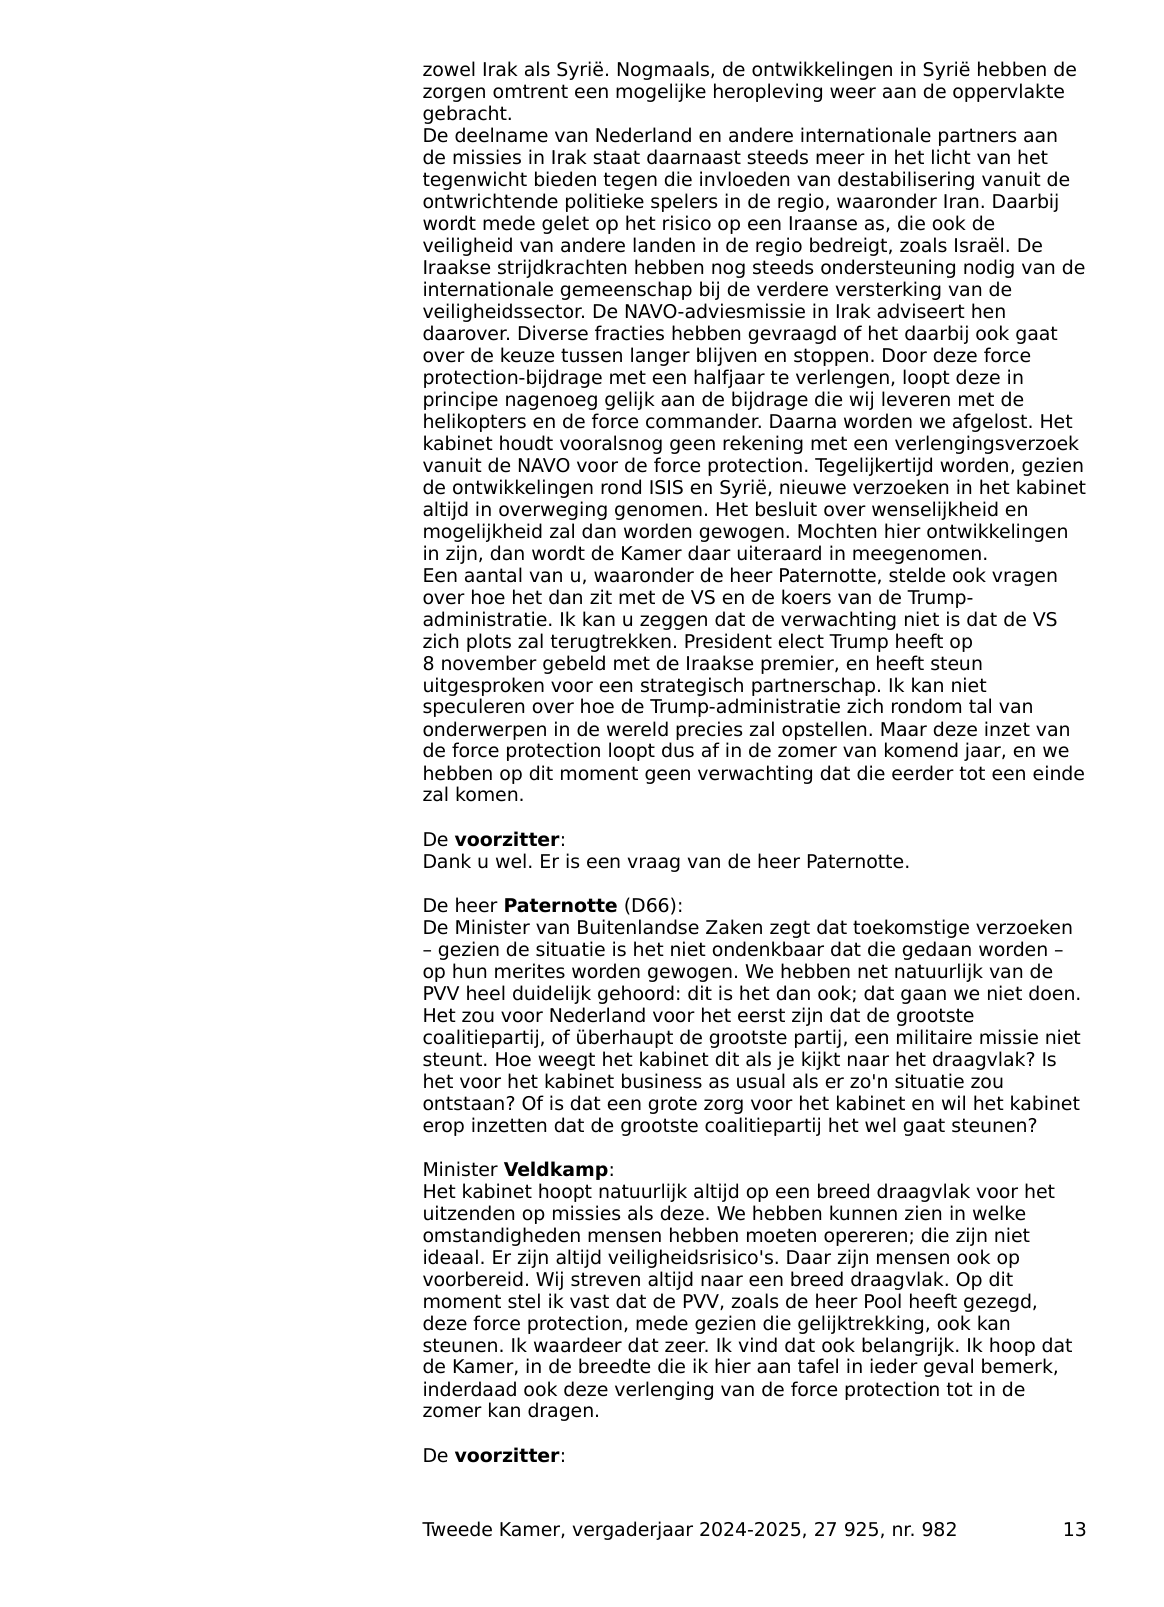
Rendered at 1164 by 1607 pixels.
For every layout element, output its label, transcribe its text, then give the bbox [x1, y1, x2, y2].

text Dank u wel. Er is een vraag van de heer Paternotte. [422, 851, 1087, 872]
text De Minister van Buitenlandse Zaken zegt dat toekomstige verzoeken – gezien de situatie is het niet ondenkbaar dat die gedaan worden – op hun merites worden gewogen. We hebben net natuurlijk van de PVV heel duidelijk gehoord: dit is het dan ook; dat gaan we niet doen. Het zou voor Nederland voor het eerst zijn dat de grootste coalitiepartij, of überhaupt de grootste partij, een militaire missie niet steunt. Hoe weegt het kabinet dit als je kijkt naar het draagvlak? Is het voor het kabinet business as usual als er zo'n situatie zou ontstaan? Of is dat een grote zorg voor het kabinet en wil het kabinet erop inzetten dat de grootste coalitiepartij het wel gaat steunen? [422, 917, 1087, 1136]
text De voorzitter: [422, 828, 1087, 851]
text zowel Irak als Syrië. Nogmaals, de ontwikkelingen in Syrië hebben de zorgen omtrent een mogelijke heropleving weer aan de oppervlakte gebracht. [422, 59, 1087, 125]
text Een aantal van u, waaronder de heer Paternotte, stelde ook vragen over hoe het dan zit met de VS en de koers van de Trump-administratie. Ik kan u zeggen dat de verwachting niet is dat de VS zich plots zal terugtrekken. President elect Trump heeft op 8 november gebeld met de Iraakse premier, en heeft steun uitgesproken voor een strategisch partnerschap. Ik kan niet speculeren over hoe de Trump-administratie zich rondom tal van onderwerpen in de wereld precies zal opstellen. Maar deze inzet van de force protection loopt dus af in de zomer van komend jaar, en we hebben op dit moment geen verwachting dat die eerder tot een einde zal komen. [422, 564, 1087, 806]
text Het kabinet hoopt natuurlijk altijd op een breed draagvlak voor het uitzenden op missies als deze. We hebben kunnen zien in welke omstandigheden mensen hebben moeten opereren; die zijn niet ideaal. Er zijn altijd veiligheidsrisico's. Daar zijn mensen ook op voorbereid. Wij streven altijd naar een breed draagvlak. Op dit moment stel ik vast dat de PVV, zoals de heer Pool heeft gezegd, deze force protection, mede gezien die gelijktrekking, ook kan steunen. Ik waardeer dat zeer. Ik vind dat ook belangrijk. Ik hoop dat de Kamer, in de breedte die ik hier aan tafel in ieder geval bemerk, inderdaad ook deze verlenging van de force protection tot in de zomer kan dragen. [422, 1181, 1087, 1422]
text Minister Veldkamp: [422, 1159, 1087, 1181]
text De heer Paternotte (D66): [422, 895, 1087, 917]
text De deelname van Nederland en andere internationale partners aan de missies in Irak staat daarnaast steeds meer in het licht van het tegenwicht bieden tegen die invloeden van destabilisering vanuit de ontwrichtende politieke spelers in de regio, waaronder Iran. Daarbij wordt mede gelet op het risico op een Iraanse as, die ook de veiligheid van andere landen in de regio bedreigt, zoals Israël. De Iraakse strijdkrachten hebben nog steeds ondersteuning nodig van de internationale gemeenschap bij de verdere versterking van de veiligheidssector. De NAVO-adviesmissie in Irak adviseert hen daarover. Diverse fracties hebben gevraagd of het daarbij ook gaat over de keuze tussen langer blijven en stoppen. Door deze force protection-bijdrage met een halfjaar te verlengen, loopt deze in principe nagenoeg gelijk aan de bijdrage die wij leveren met de helikopters en de force commander. Daarna worden we afgelost. Het kabinet houdt vooralsnog geen rekening met een verlengingsverzoek vanuit de NAVO voor de force protection. Tegelijkertijd worden, gezien de ontwikkelingen rond ISIS en Syrië, nieuwe verzoeken in het kabinet altijd in overweging genomen. Het besluit over wenselijkheid en mogelijkheid zal dan worden gewogen. Mochten hier ontwikkelingen in zijn, dan wordt de Kamer daar uiteraard in meegenomen. [422, 125, 1087, 564]
text De voorzitter: [422, 1444, 1087, 1467]
